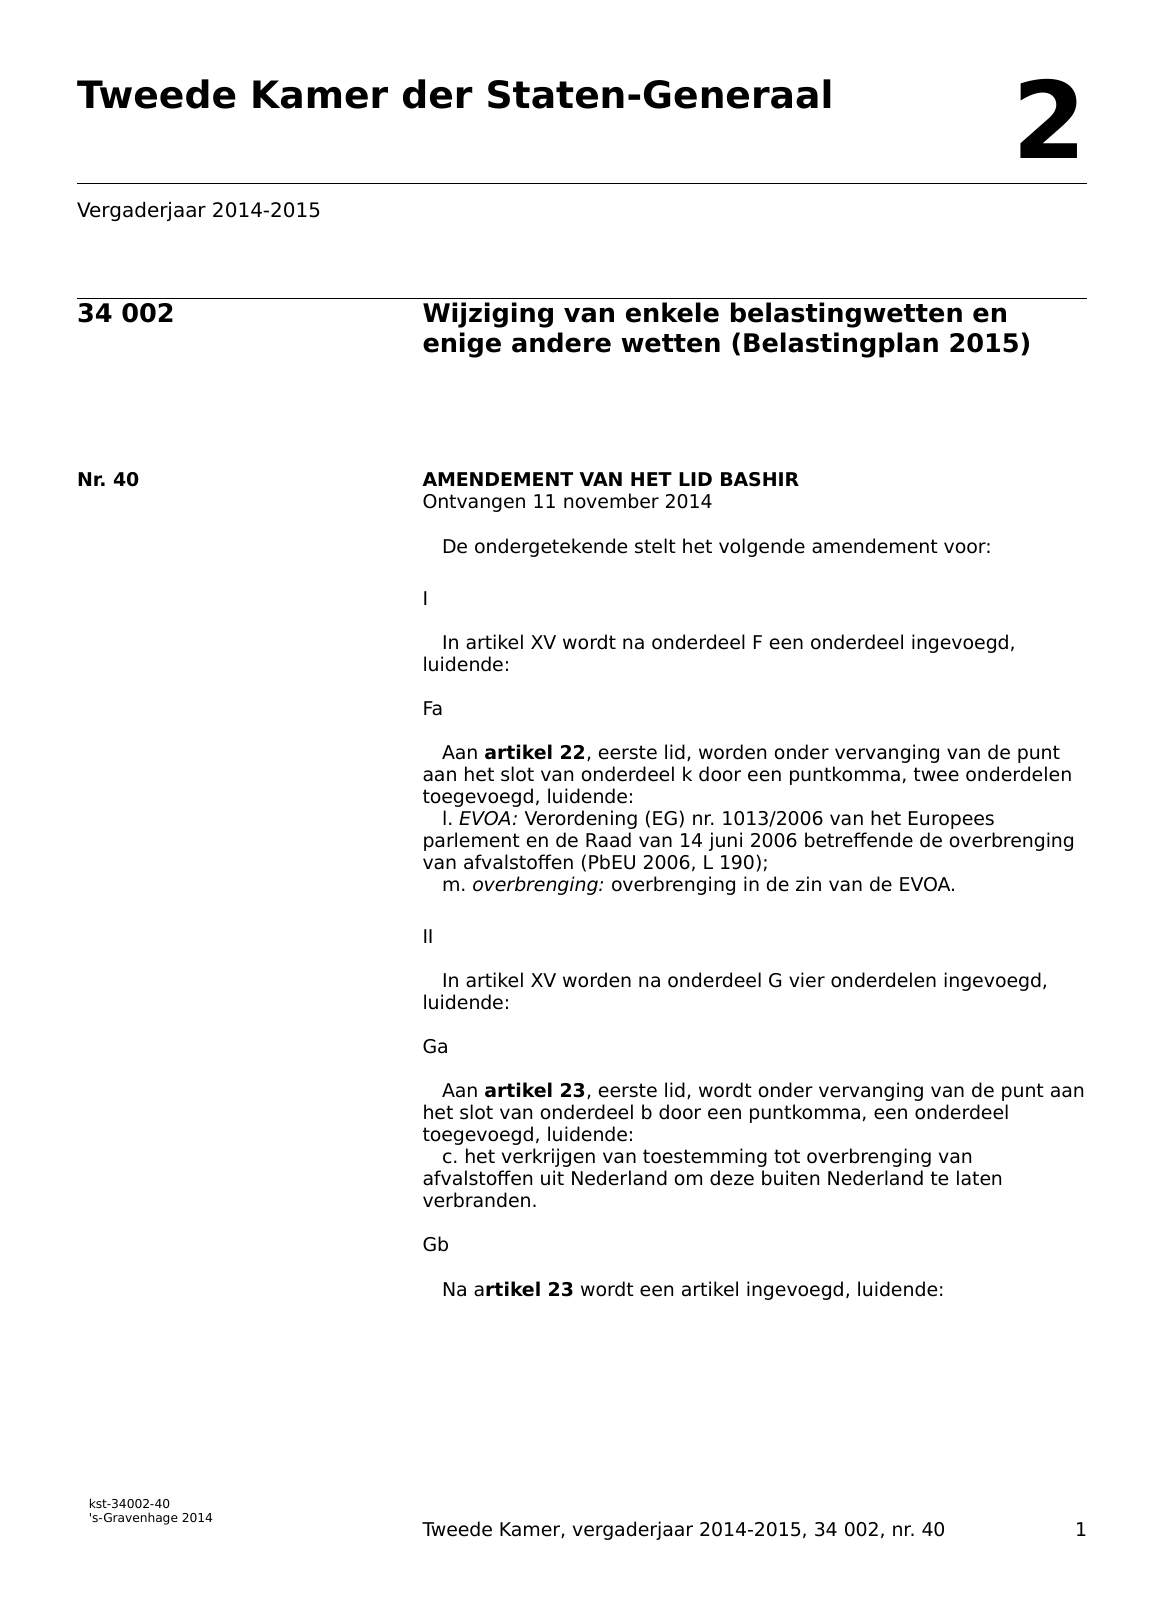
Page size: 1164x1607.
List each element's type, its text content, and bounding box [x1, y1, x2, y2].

table_cell Vergaderjaar 2014-2015 [77, 184, 1087, 298]
text 's-Gravenhage 2014 [88, 1511, 323, 1525]
text c. het verkrijgen van toestemming tot overbrenging van afvalstoffen uit Nederland om deze buiten Nederland te laten verbranden. [422, 1146, 1087, 1212]
table_header Tweede Kamer der Staten-Generaal [77, 59, 886, 183]
subtitle I [422, 587, 1087, 609]
text In artikel XV worden na onderdeel G vier onderdelen ingevoegd, luidende: [422, 970, 1087, 1014]
text De ondergetekende stelt het volgende amendement voor: [422, 536, 1087, 557]
text Aan artikel 23, eerste lid, wordt onder vervanging van de punt aan het slot van onderdeel b door een puntkomma, een onderdeel toegevoegd, luidende: [422, 1080, 1087, 1146]
text kst-34002-40 [88, 1497, 323, 1511]
subtitle 34 002 Wijziging van enkele belastingwetten en enige andere wetten (Belastingplan 2015) [77, 299, 1087, 358]
text l. EVOA: Verordening (EG) nr. 1013/2006 van het Europees parlement en de Raad van 14 juni 2006 betreffende de overbrenging van afvalstoffen (PbEU 2006, L 190); [422, 808, 1087, 874]
table_header 2 [886, 59, 1087, 183]
text m. overbrenging: overbrenging in de zin van de EVOA. [422, 874, 1087, 896]
text Ga [422, 1036, 1087, 1058]
text Na artikel 23 wordt een artikel ingevoegd, luidende: [422, 1278, 1087, 1301]
text Gb [422, 1234, 1087, 1256]
subtitle II [422, 926, 1087, 948]
text Aan artikel 22, eerste lid, worden onder vervanging van de punt aan het slot van onderdeel k door een puntkomma, twee onderdelen toegevoegd, luidende: [422, 742, 1087, 808]
text In artikel XV wordt na onderdeel F een onderdeel ingevoegd, luidende: [422, 632, 1087, 676]
text Ontvangen 11 november 2014 [422, 491, 1087, 513]
subtitle Nr. 40 AMENDEMENT VAN HET LID BASHIR [77, 469, 1087, 491]
text Fa [422, 698, 1087, 720]
